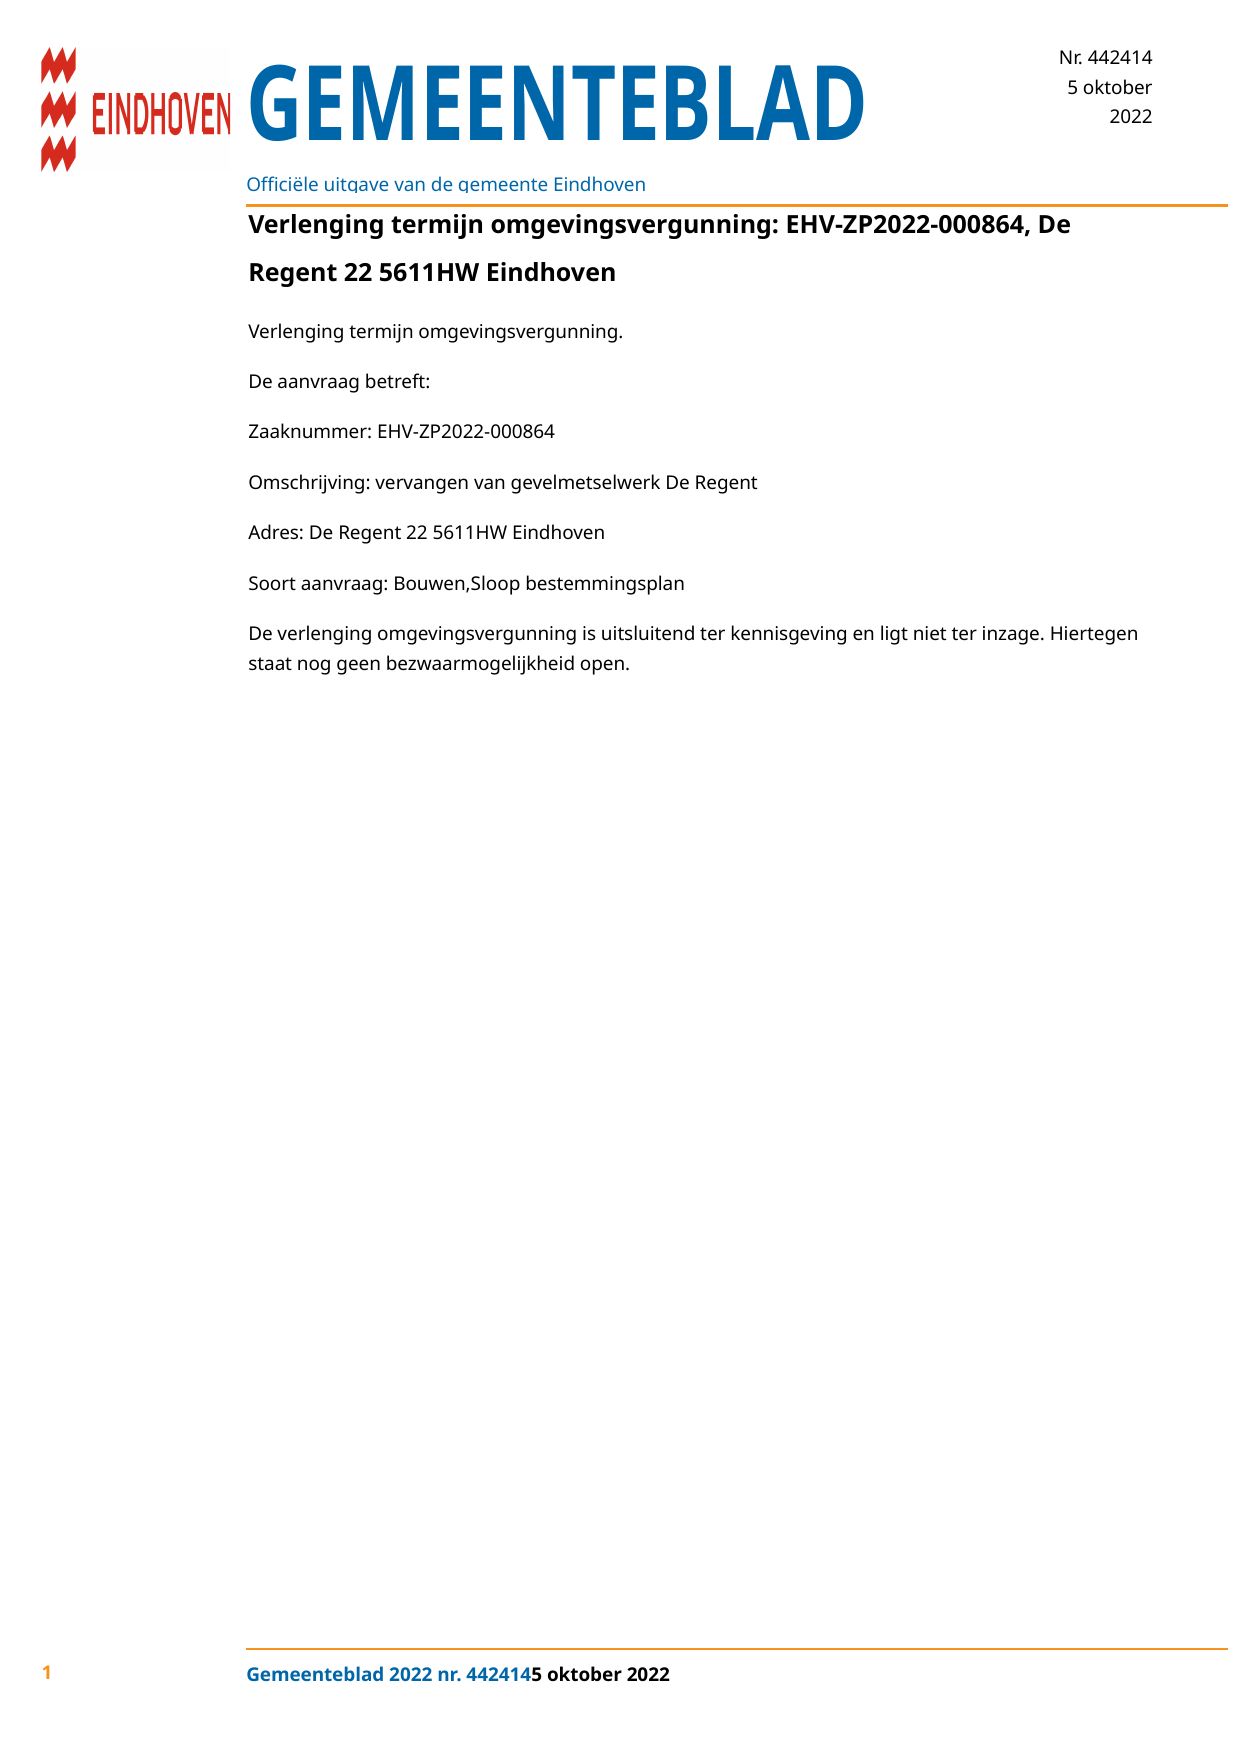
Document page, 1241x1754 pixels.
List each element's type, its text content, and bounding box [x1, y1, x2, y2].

text Omschrijving: vervangen van gevelmetselwerk De Regent [248, 469, 1152, 495]
text Verlenging termijn omgevingsvergunning: EHV-ZP2022-000864, De Regent 22 5611HW Eindhoven [248, 207, 1152, 288]
text Soort aanvraag: Bouwen,Sloop bestemmingsplan [248, 570, 1152, 596]
text Zaaknummer: EHV-ZP2022-000864 [248, 419, 1152, 444]
text Adres: De Regent 22 5611HW Eindhoven [248, 519, 1152, 545]
text De verlenging omgevingsvergunning is uitsluitend ter kennisgeving en ligt niet ter inzage. Hiertegen staat nog geen bezwaarmogelijkheid open. [248, 620, 1152, 676]
text Verlenging termijn omgevingsvergunning. [248, 318, 1152, 344]
text De aanvraag betreft: [248, 368, 1152, 394]
picture [41, 47, 231, 172]
